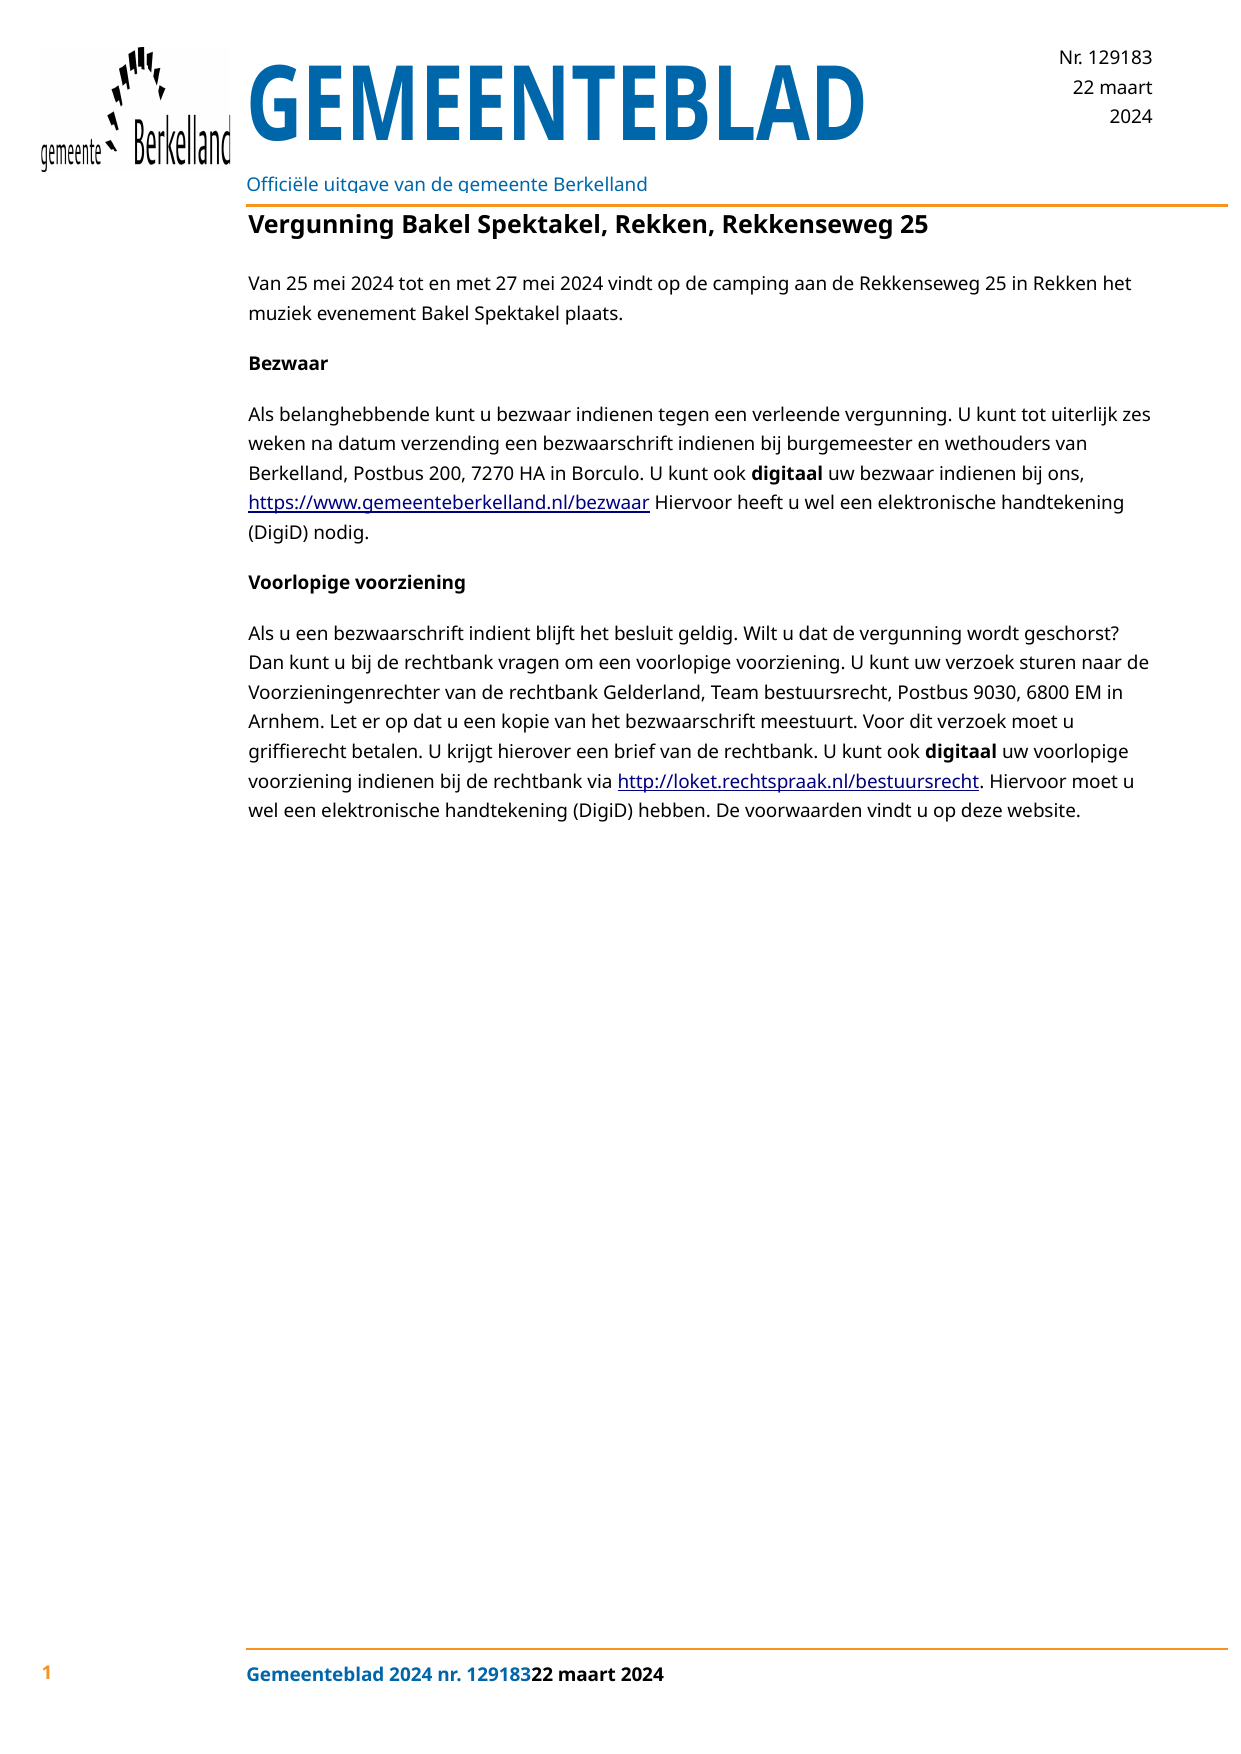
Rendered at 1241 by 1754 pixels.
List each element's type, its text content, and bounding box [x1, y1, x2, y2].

text Voorlopige voorziening [248, 569, 1152, 595]
picture [41, 47, 231, 172]
text Van 25 mei 2024 tot en met 27 mei 2024 vindt op de camping aan de Rekkenseweg 25 in Rekken het muziek evenement Bakel Spektakel plaats. [248, 270, 1152, 326]
text Als belanghebbende kunt u bezwaar indienen tegen een verleende vergunning. U kunt tot uiterlijk zes weken na datum verzending een bezwaarschrift indienen bij burgemeester en wethouders van Berkelland, Postbus 200, 7270 HA in Borculo. U kunt ook digitaal uw bezwaar indienen bij ons, https://www.gemeenteberkelland.nl/bezwaar Hiervoor heeft u wel een elektronische handtekening (DigiD) nodig. [248, 401, 1152, 545]
text Bezwaar [248, 350, 1152, 376]
text Vergunning Bakel Spektakel, Rekken, Rekkenseweg 25 [248, 207, 1152, 241]
text Als u een bezwaarschrift indient blijft het besluit geldig. Wilt u dat de vergunning wordt geschorst? Dan kunt u bij de rechtbank vragen om een voorlopige voorziening. U kunt uw verzoek sturen naar de Voorzieningenrechter van de rechtbank Gelderland, Team bestuursrecht, Postbus 9030, 6800 EM in Arnhem. Let er op dat u een kopie van het bezwaarschrift meestuurt. Voor dit verzoek moet u griffierecht betalen. U krijgt hierover een brief van de rechtbank. U kunt ook digitaal uw voorlopige voorziening indienen bij de rechtbank via http://loket.rechtspraak.nl/bestuursrecht. Hiervoor moet u wel een elektronische handtekening (DigiD) hebben. De voorwaarden vindt u op deze website. [248, 620, 1152, 823]
